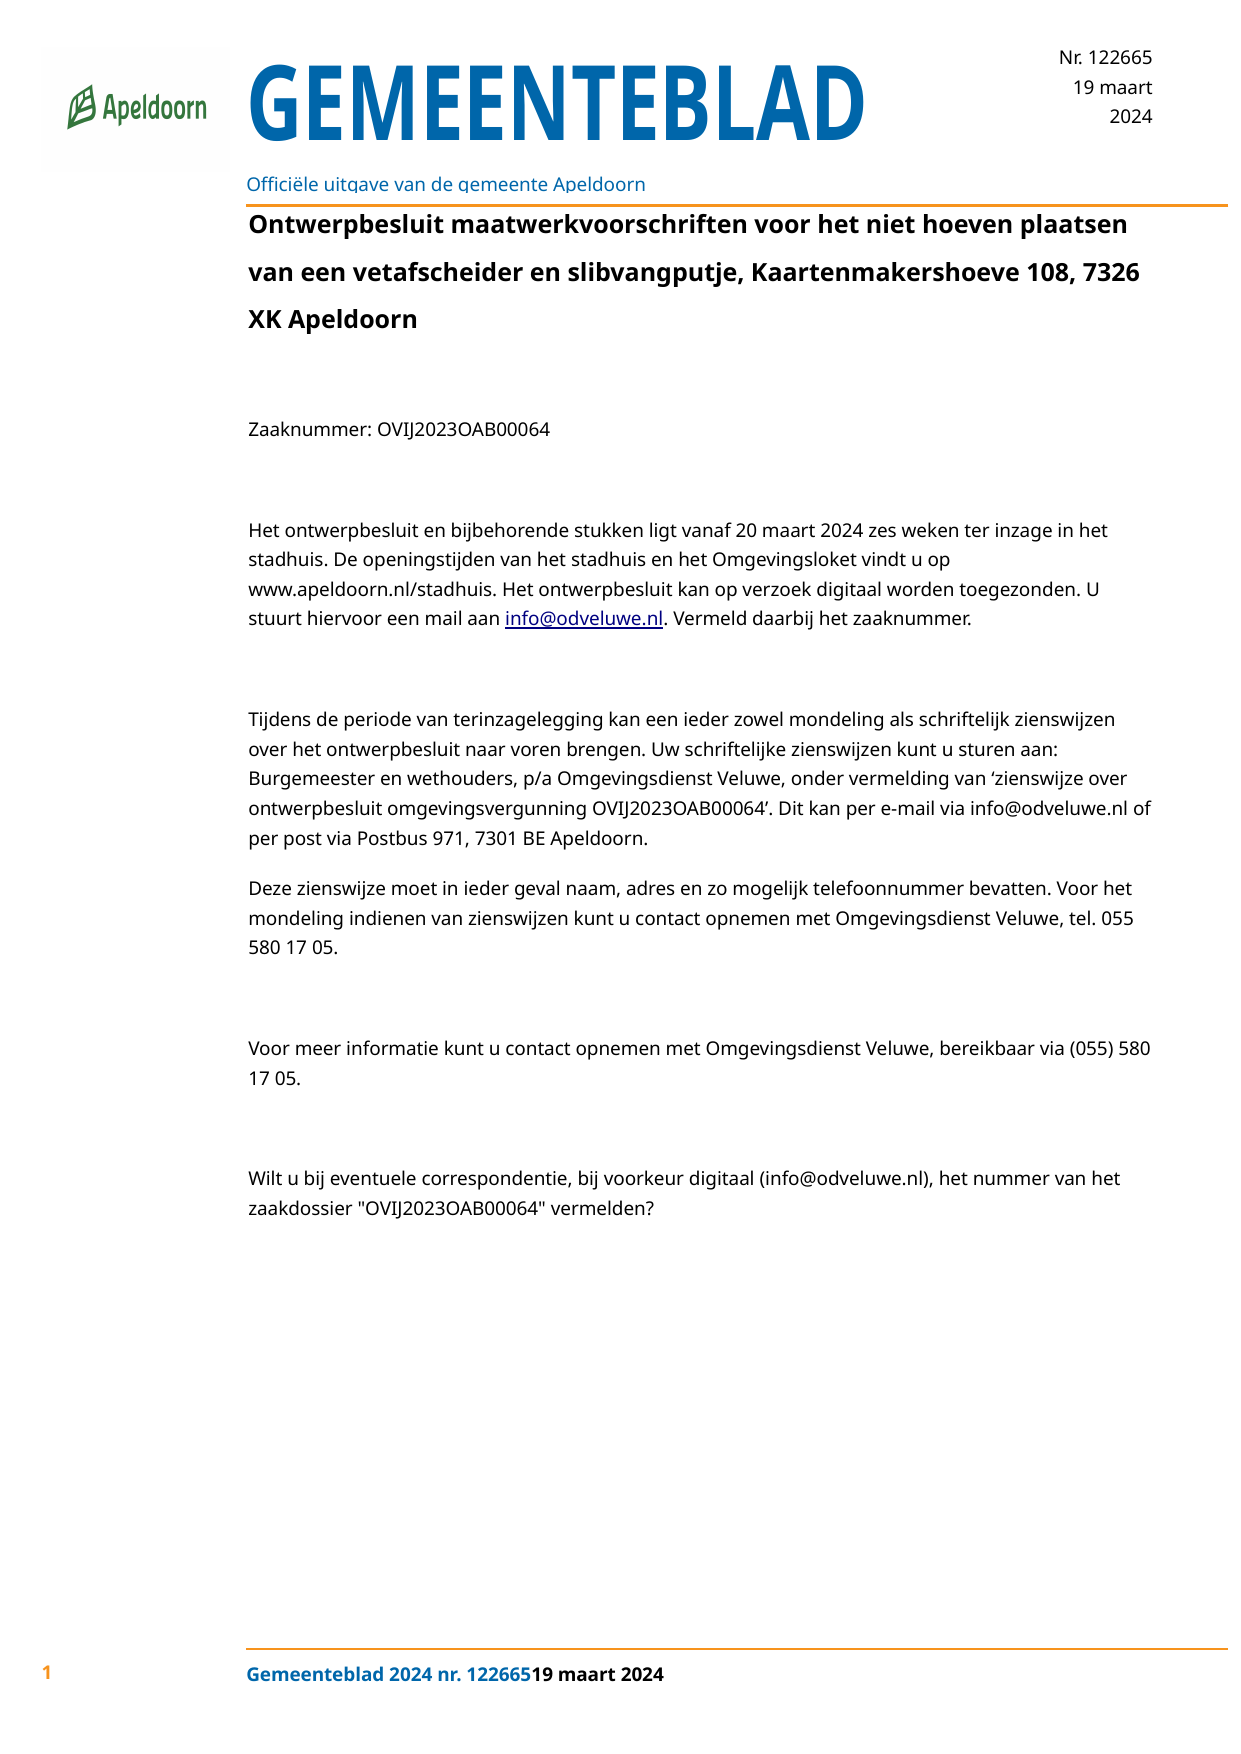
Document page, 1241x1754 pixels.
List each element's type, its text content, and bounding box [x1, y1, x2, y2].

text Zaaknummer: OVIJ2023OAB00064 [248, 416, 1152, 442]
text Deze zienswijze moet in ieder geval naam, adres en zo mogelijk telefoonnummer bevatten. Voor het mondeling indienen van zienswijzen kunt u contact opnemen met Omgevingsdienst Veluwe, tel. 055 580 17 05. [248, 875, 1152, 960]
text Tijdens de periode van terinzagelegging kan een ieder zowel mondeling als schriftelijk zienswijzen over het ontwerpbesluit naar voren brengen. Uw schriftelijke zienswijzen kunt u sturen aan: Burgemeester en wethouders, p/a Omgevingsdienst Veluwe, onder vermelding van ‘zienswijze over ontwerpbesluit omgevingsvergunning OVIJ2023OAB00064’. Dit kan per e-mail via info@odveluwe.nl of per post via Postbus 971, 7301 BE Apeldoorn. [248, 706, 1152, 850]
picture [41, 47, 231, 172]
text Ontwerpbesluit maatwerkvoorschriften voor het niet hoeven plaatsen van een vetafscheider en slibvangputje, Kaartenmakershoeve 108, 7326 XK Apeldoorn [248, 207, 1152, 336]
text Het ontwerpbesluit en bijbehorende stukken ligt vanaf 20 maart 2024 zes weken ter inzage in het stadhuis. De openingstijden van het stadhuis en het Omgevingsloket vindt u op www.apeldoorn.nl/stadhuis. Het ontwerpbesluit kan op verzoek digitaal worden toegezonden. U stuurt hiervoor een mail aan info@odveluwe.nl. Vermeld daarbij het zaaknummer. [248, 517, 1152, 631]
text Voor meer informatie kunt u contact opnemen met Omgevingsdienst Veluwe, bereikbaar via (055) 580 17 05. [248, 1035, 1152, 1090]
text Wilt u bij eventuele correspondentie, bij voorkeur digitaal (info@odveluwe.nl), het nummer van het zaakdossier "OVIJ2023OAB00064" vermelden? [248, 1166, 1152, 1221]
